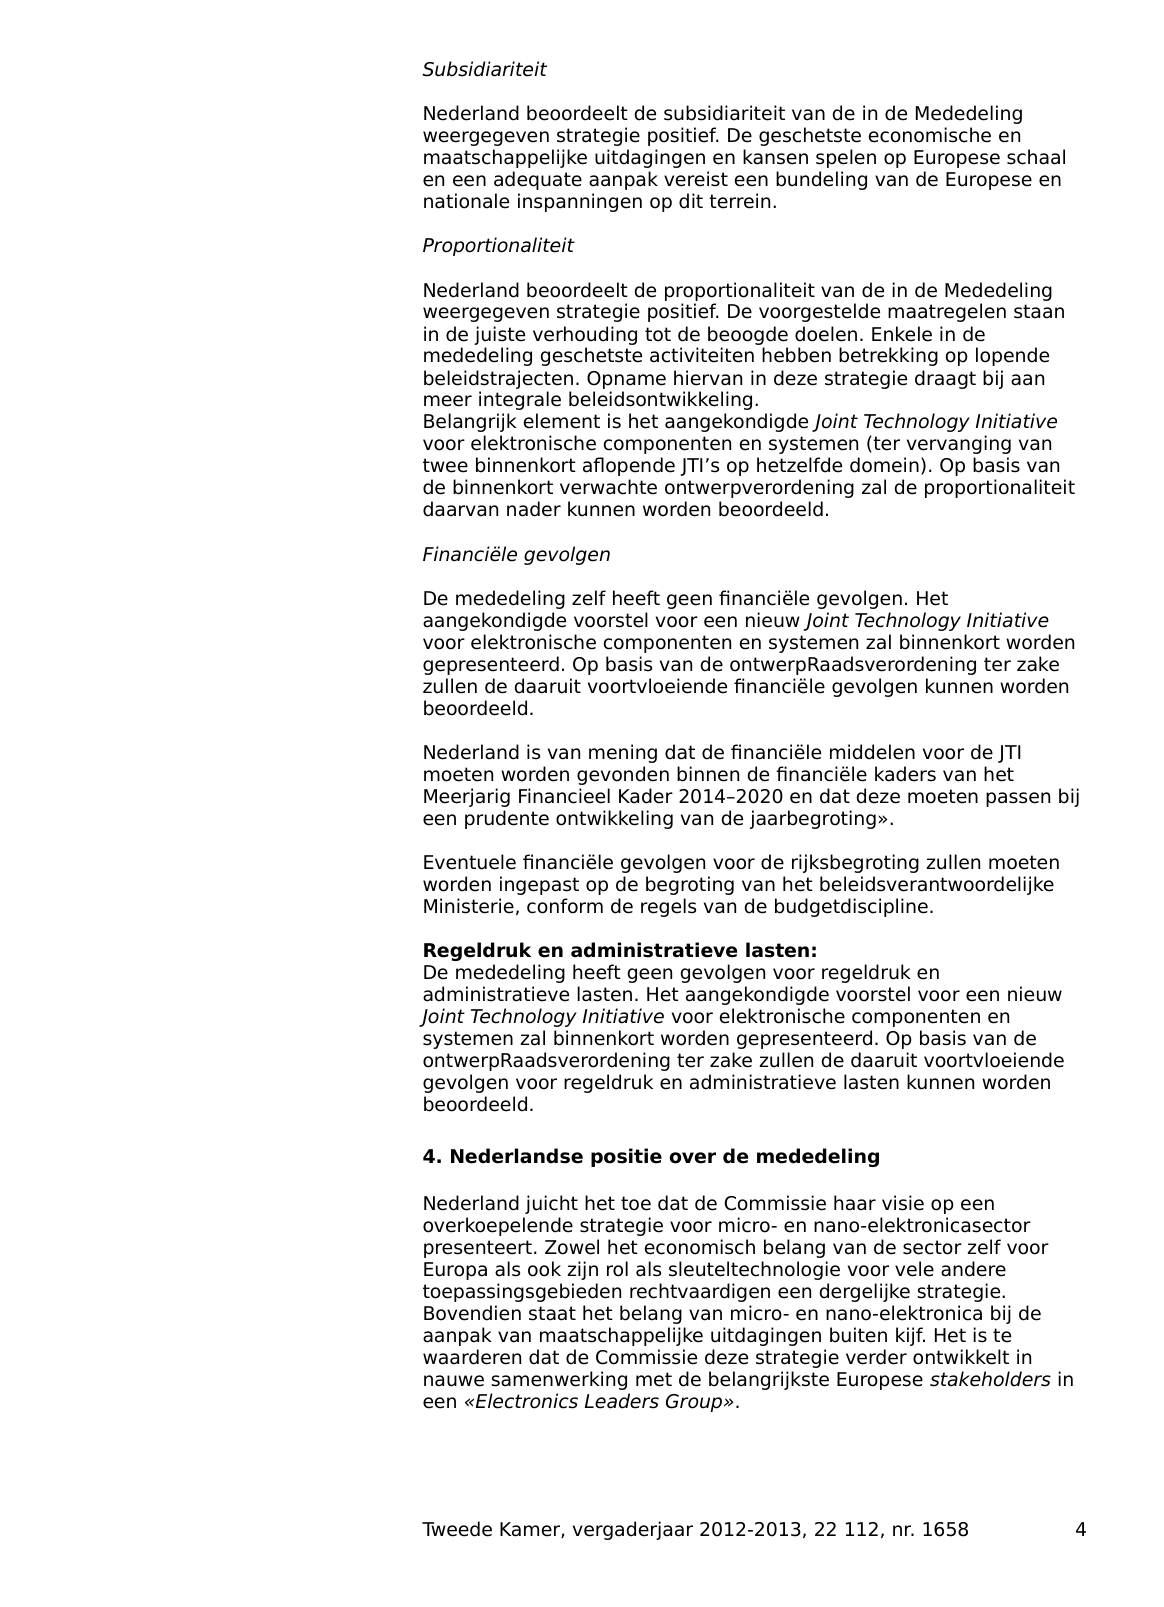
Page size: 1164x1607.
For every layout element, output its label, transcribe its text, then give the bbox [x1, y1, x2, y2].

subtitle Proportionaliteit [422, 235, 1087, 257]
subtitle Subsidiariteit [422, 59, 1087, 81]
text Eventuele financiële gevolgen voor de rijksbegroting zullen moeten worden ingepast op de begroting van het beleidsverantwoordelijke Ministerie, conform de regels van de budgetdiscipline. [422, 852, 1087, 918]
text Regeldruk en administratieve lasten: [422, 940, 1087, 962]
subtitle Financiële gevolgen [422, 543, 1087, 565]
subtitle 4. Nederlandse positie over de mededeling [422, 1146, 1087, 1168]
text Nederland juicht het toe dat de Commissie haar visie op een overkoepelende strategie voor micro- en nano-elektronicasector presenteert. Zowel het economisch belang van de sector zelf voor Europa als ook zijn rol als sleuteltechnologie voor vele andere toepassingsgebieden rechtvaardigen een dergelijke strategie. Bovendien staat het belang van micro- en nano-elektronica bij de aanpak van maatschappelijke uitdagingen buiten kijf. Het is te waarderen dat de Commissie deze strategie verder ontwikkelt in nauwe samenwerking met de belangrijkste Europese stakeholders in een «Electronics Leaders Group». [422, 1193, 1087, 1412]
text Nederland beoordeelt de subsidiariteit van de in de Mededeling weergegeven strategie positief. De geschetste economische en maatschappelijke uitdagingen en kansen spelen op Europese schaal en een adequate aanpak vereist een bundeling van de Europese en nationale inspanningen op dit terrein. [422, 103, 1087, 213]
text De mededeling heeft geen gevolgen voor regeldruk en administratieve lasten. Het aangekondigde voorstel voor een nieuw Joint Technology Initiative voor elektronische componenten en systemen zal binnenkort worden gepresenteerd. Op basis van de ontwerpRaadsverordening ter zake zullen de daaruit voortvloeiende gevolgen voor regeldruk en administratieve lasten kunnen worden beoordeeld. [422, 962, 1087, 1116]
text Nederland beoordeelt de proportionaliteit van de in de Mededeling weergegeven strategie positief. De voorgestelde maatregelen staan in de juiste verhouding tot de beoogde doelen. Enkele in de mededeling geschetste activiteiten hebben betrekking op lopende beleidstrajecten. Opname hiervan in deze strategie draagt bij aan meer integrale beleidsontwikkeling. [422, 279, 1087, 411]
text Nederland is van mening dat de financiële middelen voor de JTI moeten worden gevonden binnen de financiële kaders van het Meerjarig Financieel Kader 2014–2020 en dat deze moeten passen bij een prudente ontwikkeling van de jaarbegroting». [422, 742, 1087, 829]
text De mededeling zelf heeft geen financiële gevolgen. Het aangekondigde voorstel voor een nieuw Joint Technology Initiative voor elektronische componenten en systemen zal binnenkort worden gepresenteerd. Op basis van de ontwerpRaadsverordening ter zake zullen de daaruit voortvloeiende financiële gevolgen kunnen worden beoordeeld. [422, 588, 1087, 719]
text Belangrijk element is het aangekondigde Joint Technology Initiative voor elektronische componenten en systemen (ter vervanging van twee binnenkort aflopende JTI’s op hetzelfde domein). Op basis van de binnenkort verwachte ontwerpverordening zal de proportionaliteit daarvan nader kunnen worden beoordeeld. [422, 411, 1087, 521]
